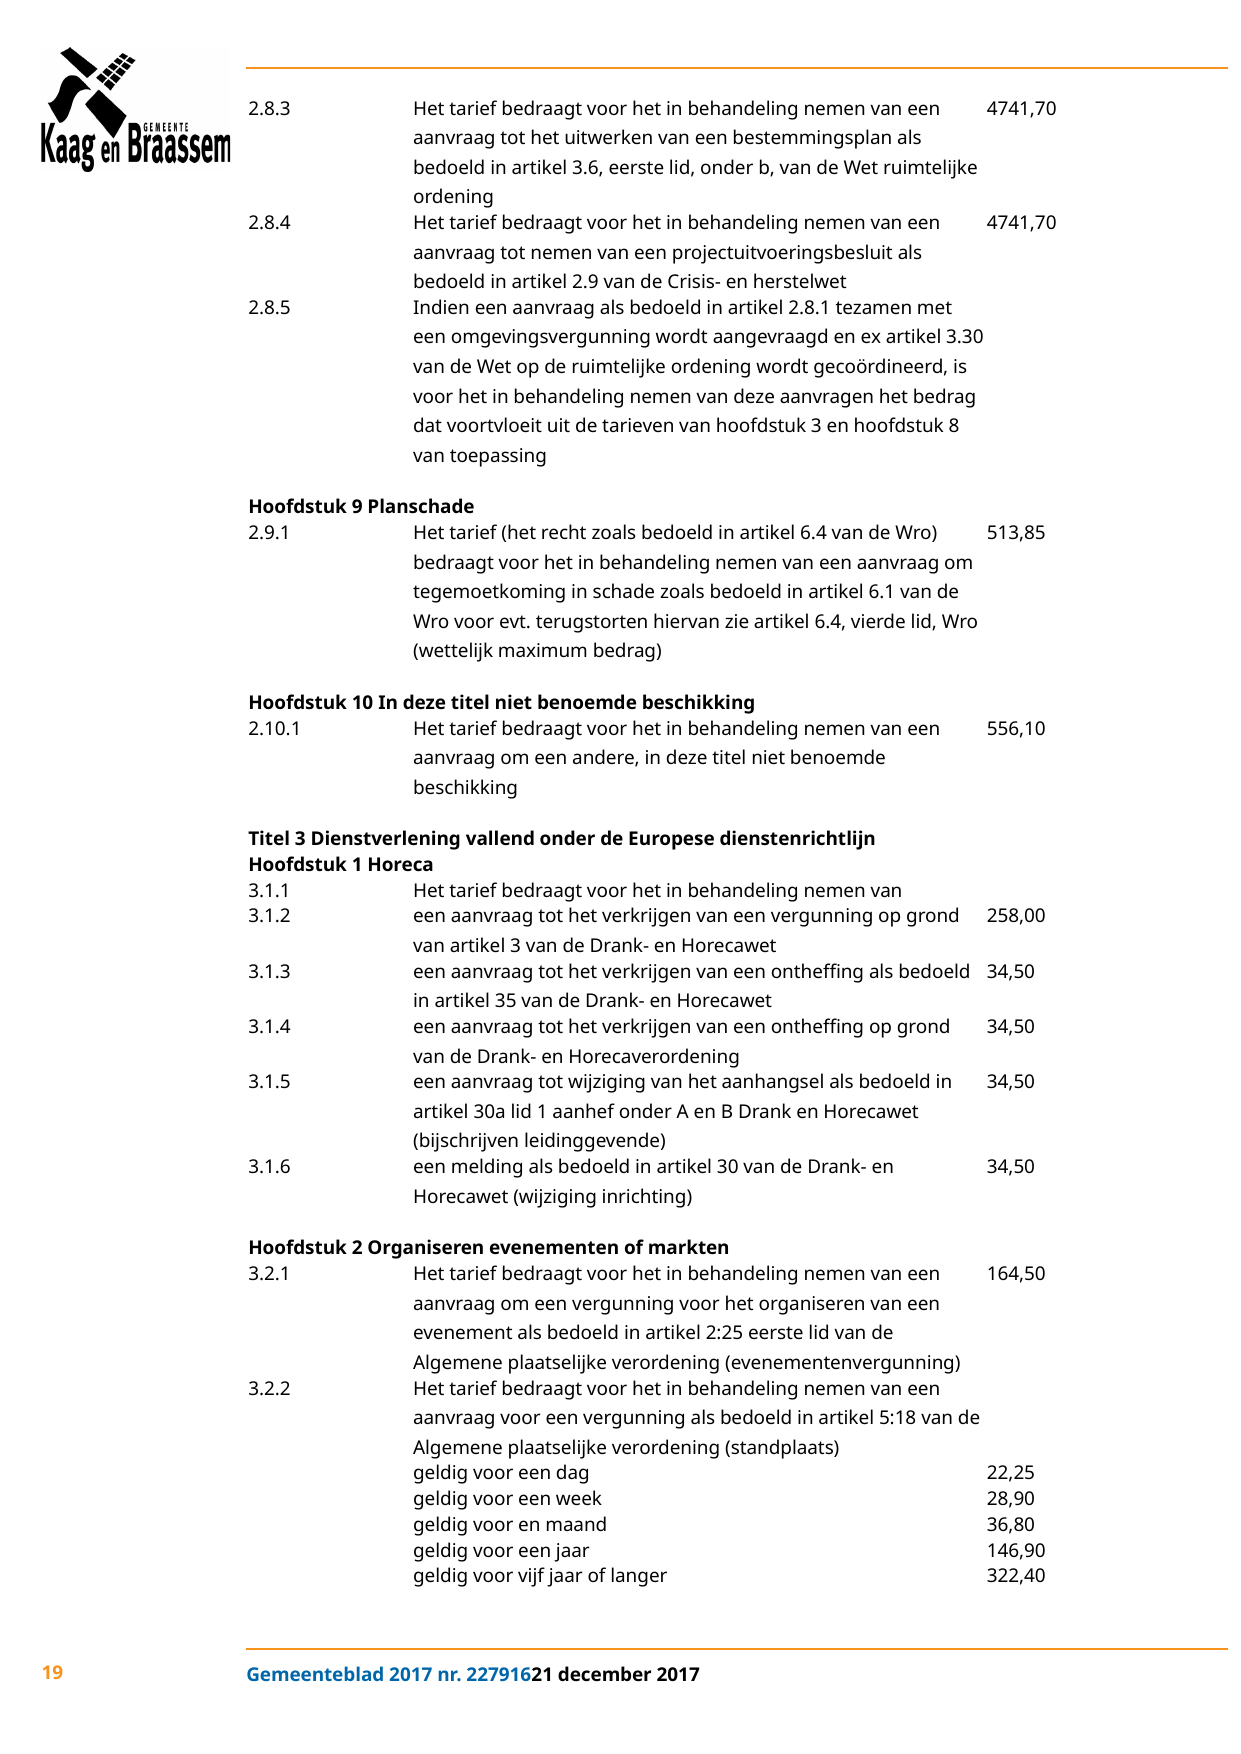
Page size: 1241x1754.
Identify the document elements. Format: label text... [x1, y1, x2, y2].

table_cell 4741,70 [987, 95, 1152, 209]
table_cell Het tarief bedraagt voor het in behandeling nemen van [413, 877, 987, 903]
table_cell Hoofdstuk 1 Horeca [248, 851, 1152, 877]
table_cell 2.9.1 [248, 519, 413, 663]
table_cell 3.1.2 [248, 903, 413, 958]
table_cell [413, 468, 987, 493]
table_cell een aanvraag tot het verkrijgen van een ontheffing als bedoeld in artikel 35 van de Drank- en Horecawet [413, 958, 987, 1013]
table_cell [248, 1537, 413, 1562]
table_cell 3.1.1 [248, 877, 413, 903]
table_cell Titel 3 Dienstverlening vallend onder de Europese dienstenrichtlijn [248, 825, 1152, 851]
table_cell [987, 663, 1152, 689]
picture [41, 47, 231, 172]
table_cell geldig voor een jaar [413, 1537, 987, 1562]
table_cell 34,50 [987, 1154, 1152, 1209]
table_cell Hoofdstuk 9 Planschade [248, 494, 1152, 519]
table_cell [248, 1209, 413, 1234]
table_cell 2.8.3 [248, 95, 413, 209]
table_cell 3.2.1 [248, 1260, 413, 1375]
table_cell 556,10 [987, 715, 1152, 800]
table_cell [248, 1460, 413, 1485]
table_cell 3.1.4 [248, 1013, 413, 1068]
table_cell 513,85 [987, 519, 1152, 663]
table_cell 258,00 [987, 903, 1152, 958]
table_cell [413, 1209, 987, 1234]
table_cell 2.8.4 [248, 209, 413, 294]
table_cell [987, 1375, 1152, 1459]
table_cell 146,90 [987, 1537, 1152, 1562]
table_cell 3.1.6 [248, 1154, 413, 1209]
table_cell [987, 294, 1152, 468]
table_cell [248, 1511, 413, 1537]
table_cell Het tarief bedraagt voor het in behandeling nemen van een aanvraag om een andere, in deze titel niet benoemde beschikking [413, 715, 987, 800]
table_cell een aanvraag tot wijziging van het aanhangsel als bedoeld in artikel 30a lid 1 aanhef onder A en B Drank en Horecawet (bijschrijven leidinggevende) [413, 1069, 987, 1153]
table_cell 3.1.3 [248, 958, 413, 1013]
table_cell 34,50 [987, 958, 1152, 1013]
table_cell 164,50 [987, 1260, 1152, 1375]
table_cell Het tarief (het recht zoals bedoeld in artikel 6.4 van de Wro) bedraagt voor het in behandeling nemen van een aanvraag om tegemoetkoming in schade zoals bedoeld in artikel 6.1 van de Wro voor evt. terugstorten hiervan zie artikel 6.4, vierde lid, Wro (wettelijk maximum bedrag) [413, 519, 987, 663]
table_cell geldig voor een dag [413, 1460, 987, 1485]
table_cell [413, 663, 987, 689]
table_cell 4741,70 [987, 209, 1152, 294]
table_cell [248, 468, 413, 493]
table_cell geldig voor een week [413, 1485, 987, 1511]
table_cell 34,50 [987, 1013, 1152, 1068]
table_cell 3.1.5 [248, 1069, 413, 1153]
table_cell een melding als bedoeld in artikel 30 van de Drank- en Horecawet (wijziging inrichting) [413, 1154, 987, 1209]
table_cell [987, 1235, 1152, 1260]
table_cell 34,50 [987, 1069, 1152, 1153]
table_cell [987, 1209, 1152, 1234]
table_cell 322,40 [987, 1563, 1152, 1588]
table_cell geldig voor vijf jaar of langer [413, 1563, 987, 1588]
table_cell 2.10.1 [248, 715, 413, 800]
table_cell 2.8.5 [248, 294, 413, 468]
table_cell [987, 877, 1152, 903]
table_cell Het tarief bedraagt voor het in behandeling nemen van een aanvraag voor een vergunning als bedoeld in artikel 5:18 van de Algemene plaatselijke verordening (standplaats) [413, 1375, 987, 1459]
table_cell 36,80 [987, 1511, 1152, 1537]
table_cell [987, 468, 1152, 493]
table_cell Indien een aanvraag als bedoeld in artikel 2.8.1 tezamen met een omgevingsvergunning wordt aangevraagd en ex artikel 3.30 van de Wet op de ruimtelijke ordening wordt gecoördineerd, is voor het in behandeling nemen van deze aanvragen het bedrag dat voortvloeit uit de tarieven van hoofdstuk 3 en hoofdstuk 8 van toepassing [413, 294, 987, 468]
table_cell 3.2.2 [248, 1375, 413, 1459]
table_cell geldig voor en maand [413, 1511, 987, 1537]
table_cell [413, 800, 987, 825]
table_cell Het tarief bedraagt voor het in behandeling nemen van een aanvraag tot het uitwerken van een bestemmingsplan als bedoeld in artikel 3.6, eerste lid, onder b, van de Wet ruimtelijke ordening [413, 95, 987, 209]
table_cell [987, 800, 1152, 825]
table_cell 22,25 [987, 1460, 1152, 1485]
table_cell Hoofdstuk 10 In deze titel niet benoemde beschikking [248, 689, 1152, 715]
table_cell 28,90 [987, 1485, 1152, 1511]
table_cell Hoofdstuk 2 Organiseren evenementen of markten [248, 1235, 987, 1260]
table_cell [248, 1563, 413, 1588]
table_cell Het tarief bedraagt voor het in behandeling nemen van een aanvraag om een vergunning voor het organiseren van een evenement als bedoeld in artikel 2:25 eerste lid van de Algemene plaatselijke verordening (evenementenvergunning) [413, 1260, 987, 1375]
table_cell [248, 1485, 413, 1511]
table_cell [248, 663, 413, 689]
table_cell een aanvraag tot het verkrijgen van een ontheffing op grond van de Drank- en Horecaverordening [413, 1013, 987, 1068]
table_cell Het tarief bedraagt voor het in behandeling nemen van een aanvraag tot nemen van een projectuitvoeringsbesluit als bedoeld in artikel 2.9 van de Crisis- en herstelwet [413, 209, 987, 294]
table_cell een aanvraag tot het verkrijgen van een vergunning op grond van artikel 3 van de Drank- en Horecawet [413, 903, 987, 958]
table_cell [248, 800, 413, 825]
